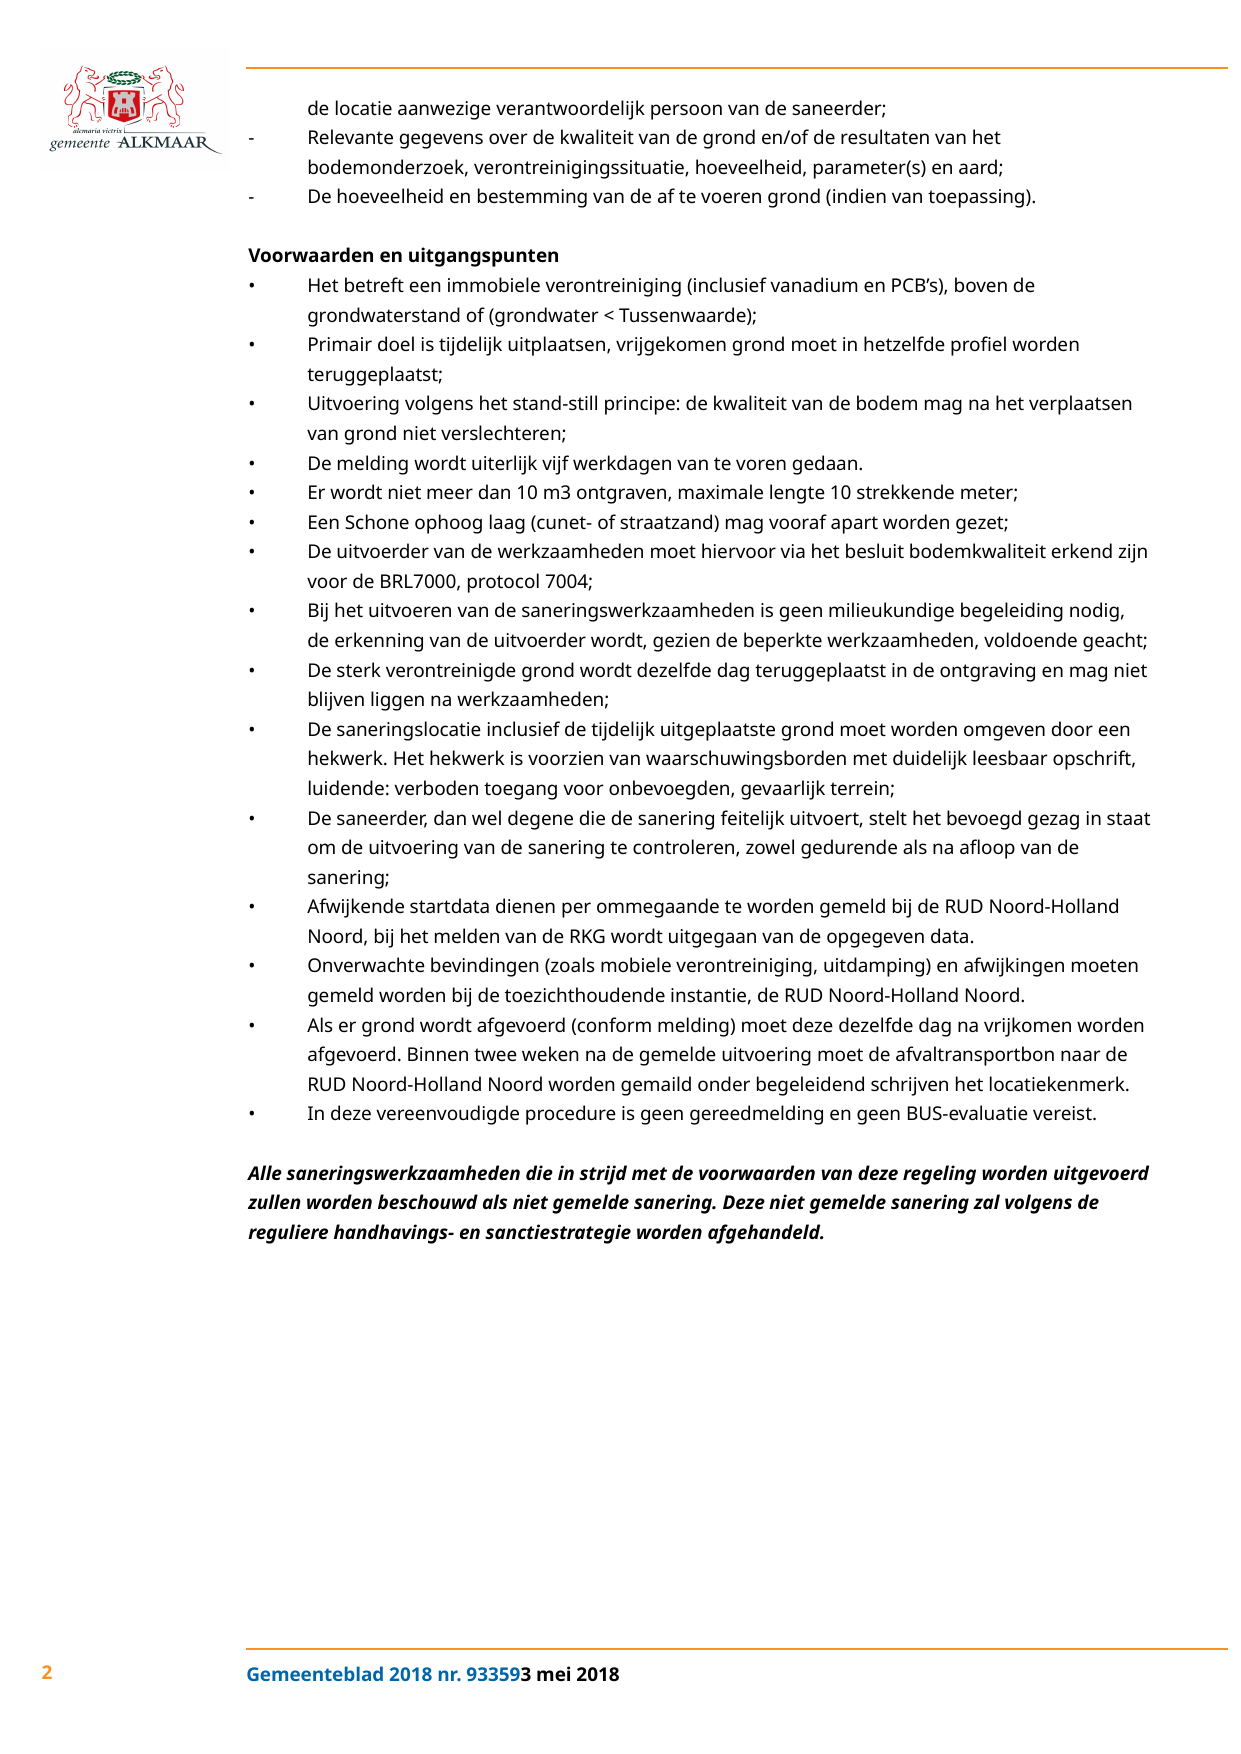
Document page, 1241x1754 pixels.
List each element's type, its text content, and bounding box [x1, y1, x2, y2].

list De hoeveelheid en bestemming van de af te voeren grond (indien van toepassing). [248, 183, 1152, 209]
list Het betreft een immobiele verontreiniging (inclusief vanadium en PCB’s), boven de grondwaterstand of (grondwater < Tussenwaarde); [248, 272, 1152, 328]
list Onverwachte bevindingen (zoals mobiele verontreiniging, uitdamping) en afwijkingen moeten gemeld worden bij de toezichthoudende instantie, de RUD Noord-Holland Noord. [248, 953, 1152, 1008]
list Primair doel is tijdelijk uitplaatsen, vrijgekomen grond moet in hetzelfde profiel worden teruggeplaatst; [248, 331, 1152, 387]
list Er wordt niet meer dan 10 m3 ontgraven, maximale lengte 10 strekkende meter; [248, 479, 1152, 505]
list de locatie aanwezige verantwoordelijk persoon van de saneerder; [248, 95, 1152, 121]
list In deze vereenvoudigde procedure is geen gereedmelding en geen BUS-evaluatie vereist. [248, 1101, 1152, 1126]
list Uitvoering volgens het stand-still principe: de kwaliteit van de bodem mag na het verplaatsen van grond niet verslechteren; [248, 391, 1152, 446]
text Alle saneringswerkzaamheden die in strijd met de voorwaarden van deze regeling worden uitgevoerd zullen worden beschouwd als niet gemelde sanering. Deze niet gemelde sanering zal volgens de reguliere handhavings- en sanctiestrategie worden afgehandeld. [248, 1160, 1152, 1245]
list De sterk verontreinigde grond wordt dezelfde dag teruggeplaatst in de ontgraving en mag niet blijven liggen na werkzaamheden; [248, 657, 1152, 712]
text Voorwaarden en uitgangspunten [248, 243, 1152, 268]
list De saneringslocatie inclusief de tijdelijk uitgeplaatste grond moet worden omgeven door een hekwerk. Het hekwerk is voorzien van waarschuwingsborden met duidelijk leesbaar opschrift, luidende: verboden toegang voor onbevoegden, gevaarlijk terrein; [248, 716, 1152, 801]
list Als er grond wordt afgevoerd (conform melding) moet deze dezelfde dag na vrijkomen worden afgevoerd. Binnen twee weken na de gemelde uitvoering moet de afvaltransportbon naar de RUD Noord-Holland Noord worden gemaild onder begeleidend schrijven het locatiekenmerk. [248, 1012, 1152, 1097]
list Afwijkende startdata dienen per ommegaande te worden gemeld bij de RUD Noord-Holland Noord, bij het melden van de RKG wordt uitgegaan van de opgegeven data. [248, 893, 1152, 949]
picture [41, 47, 231, 172]
list De saneerder, dan wel degene die de sanering feitelijk uitvoert, stelt het bevoegd gezag in staat om de uitvoering van de sanering te controleren, zowel gedurende als na afloop van de sanering; [248, 805, 1152, 890]
list De melding wordt uiterlijk vijf werkdagen van te voren gedaan. [248, 450, 1152, 476]
list De uitvoerder van de werkzaamheden moet hiervoor via het besluit bodemkwaliteit erkend zijn voor de BRL7000, protocol 7004; [248, 538, 1152, 594]
list Een Schone ophoog laag (cunet- of straatzand) mag vooraf apart worden gezet; [248, 509, 1152, 535]
list Relevante gegevens over de kwaliteit van de grond en/of de resultaten van het bodemonderzoek, verontreinigingssituatie, hoeveelheid, parameter(s) en aard; [248, 124, 1152, 180]
list Bij het uitvoeren van de saneringswerkzaamheden is geen milieukundige begeleiding nodig, de erkenning van de uitvoerder wordt, gezien de beperkte werkzaamheden, voldoende geacht; [248, 598, 1152, 653]
